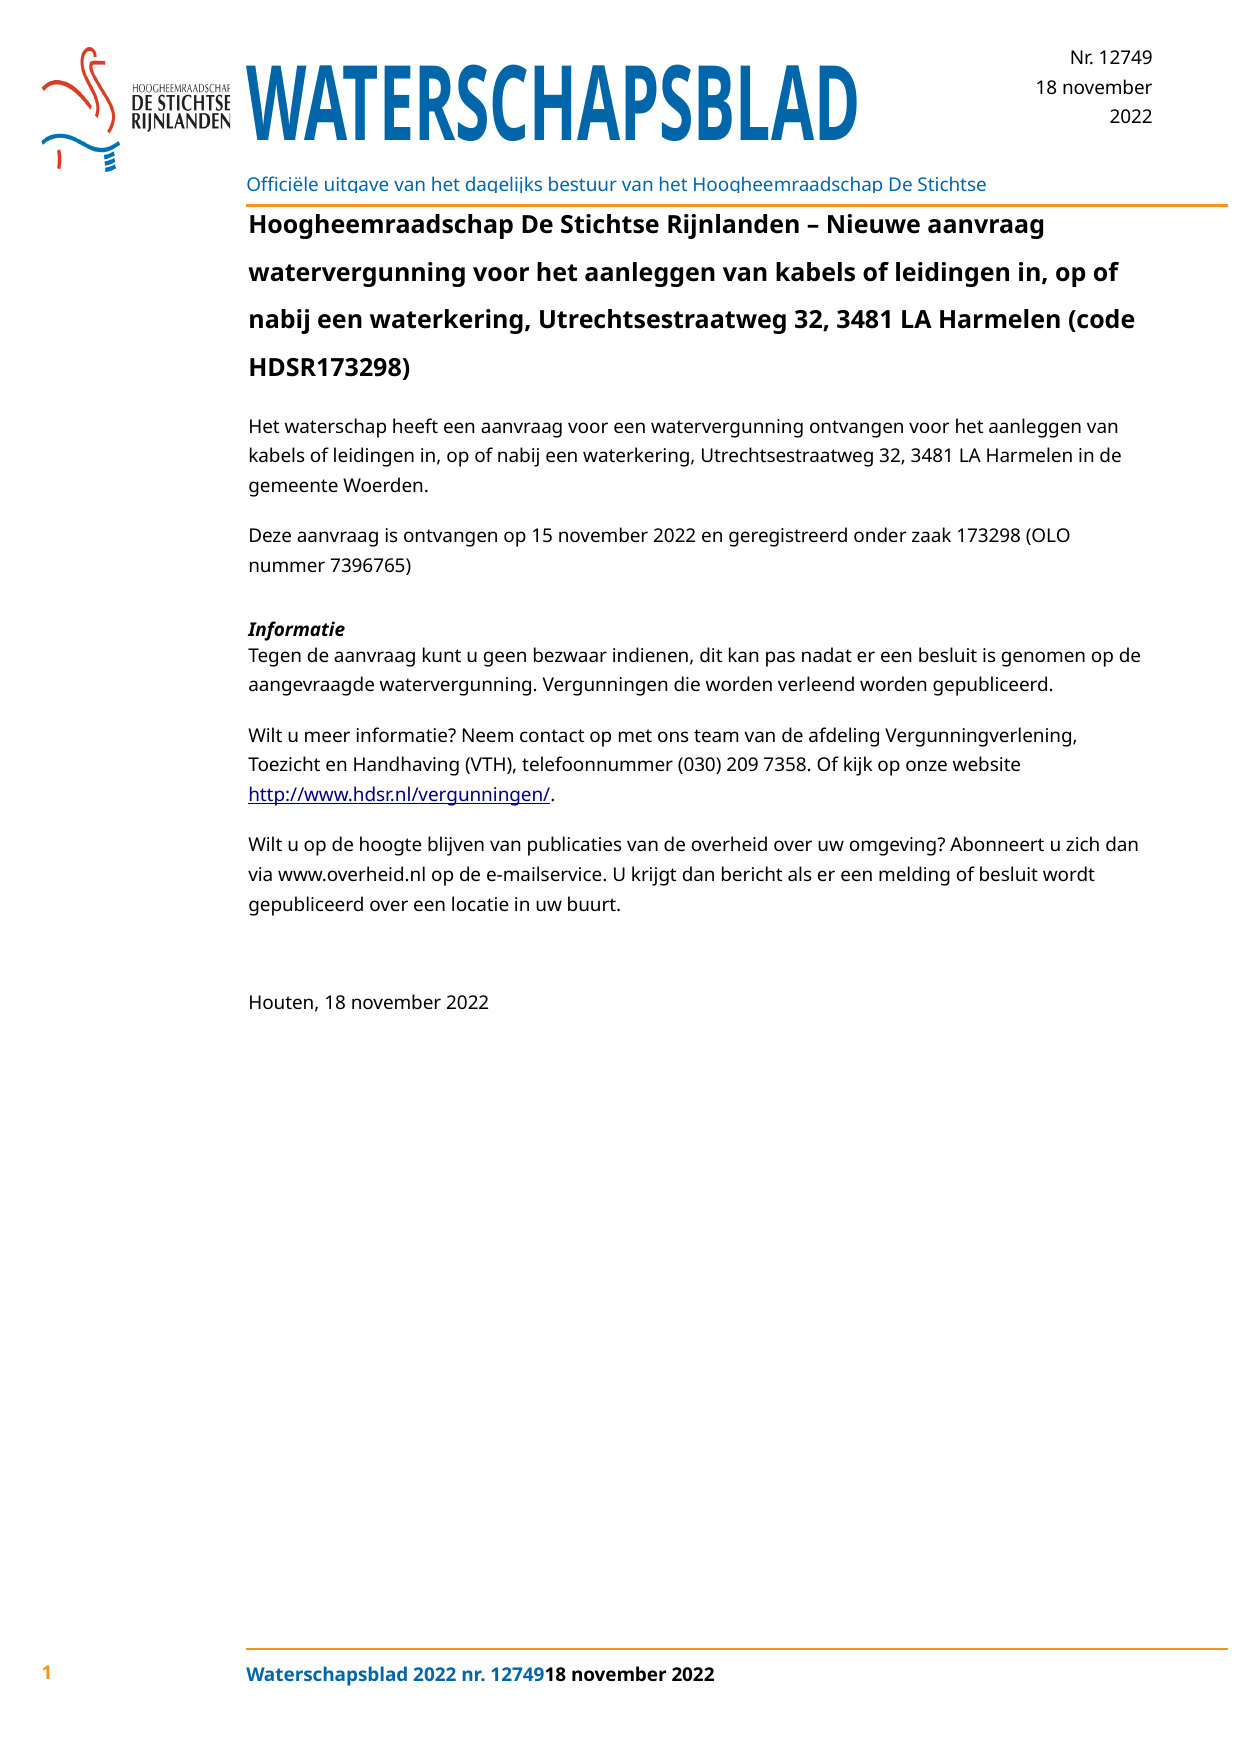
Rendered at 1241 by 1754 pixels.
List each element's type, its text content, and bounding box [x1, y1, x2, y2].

text Tegen de aanvraag kunt u geen bezwaar indienen, dit kan pas nadat er een besluit is genomen op de aangevraagde watervergunning. Vergunningen die worden verleend worden gepubliceerd. [248, 642, 1152, 697]
text Houten, 18 november 2022 [248, 989, 1152, 1015]
text Het waterschap heeft een aanvraag voor een watervergunning ontvangen voor het aanleggen van kabels of leidingen in, op of nabij een waterkering, Utrechtsestraatweg 32, 3481 LA Harmelen in de gemeente Woerden. [248, 413, 1152, 498]
text Wilt u meer informatie? Neem contact op met ons team van de afdeling Vergunningverlening, Toezicht en Handhaving (VTH), telefoonnummer (030) 209 7358. Of kijk op onze website http://www.hdsr.nl/vergunningen/. [248, 722, 1152, 807]
text Hoogheemraadschap De Stichtse Rijnlanden – Nieuwe aanvraag watervergunning voor het aanleggen van kabels of leidingen in, op of nabij een waterkering, Utrechtsestraatweg 32, 3481 LA Harmelen (code HDSR173298) [248, 207, 1152, 384]
picture [41, 47, 231, 172]
text Informatie [248, 616, 1152, 642]
text Deze aanvraag is ontvangen op 15 november 2022 en geregistreerd onder zaak 173298 (OLO nummer 7396765) [248, 523, 1152, 578]
text Wilt u op de hoogte blijven van publicaties van de overheid over uw omgeving? Abonneert u zich dan via www.overheid.nl op de e-mailservice. U krijgt dan bericht als er een melding of besluit wordt gepubliceerd over een locatie in uw buurt. [248, 832, 1152, 916]
